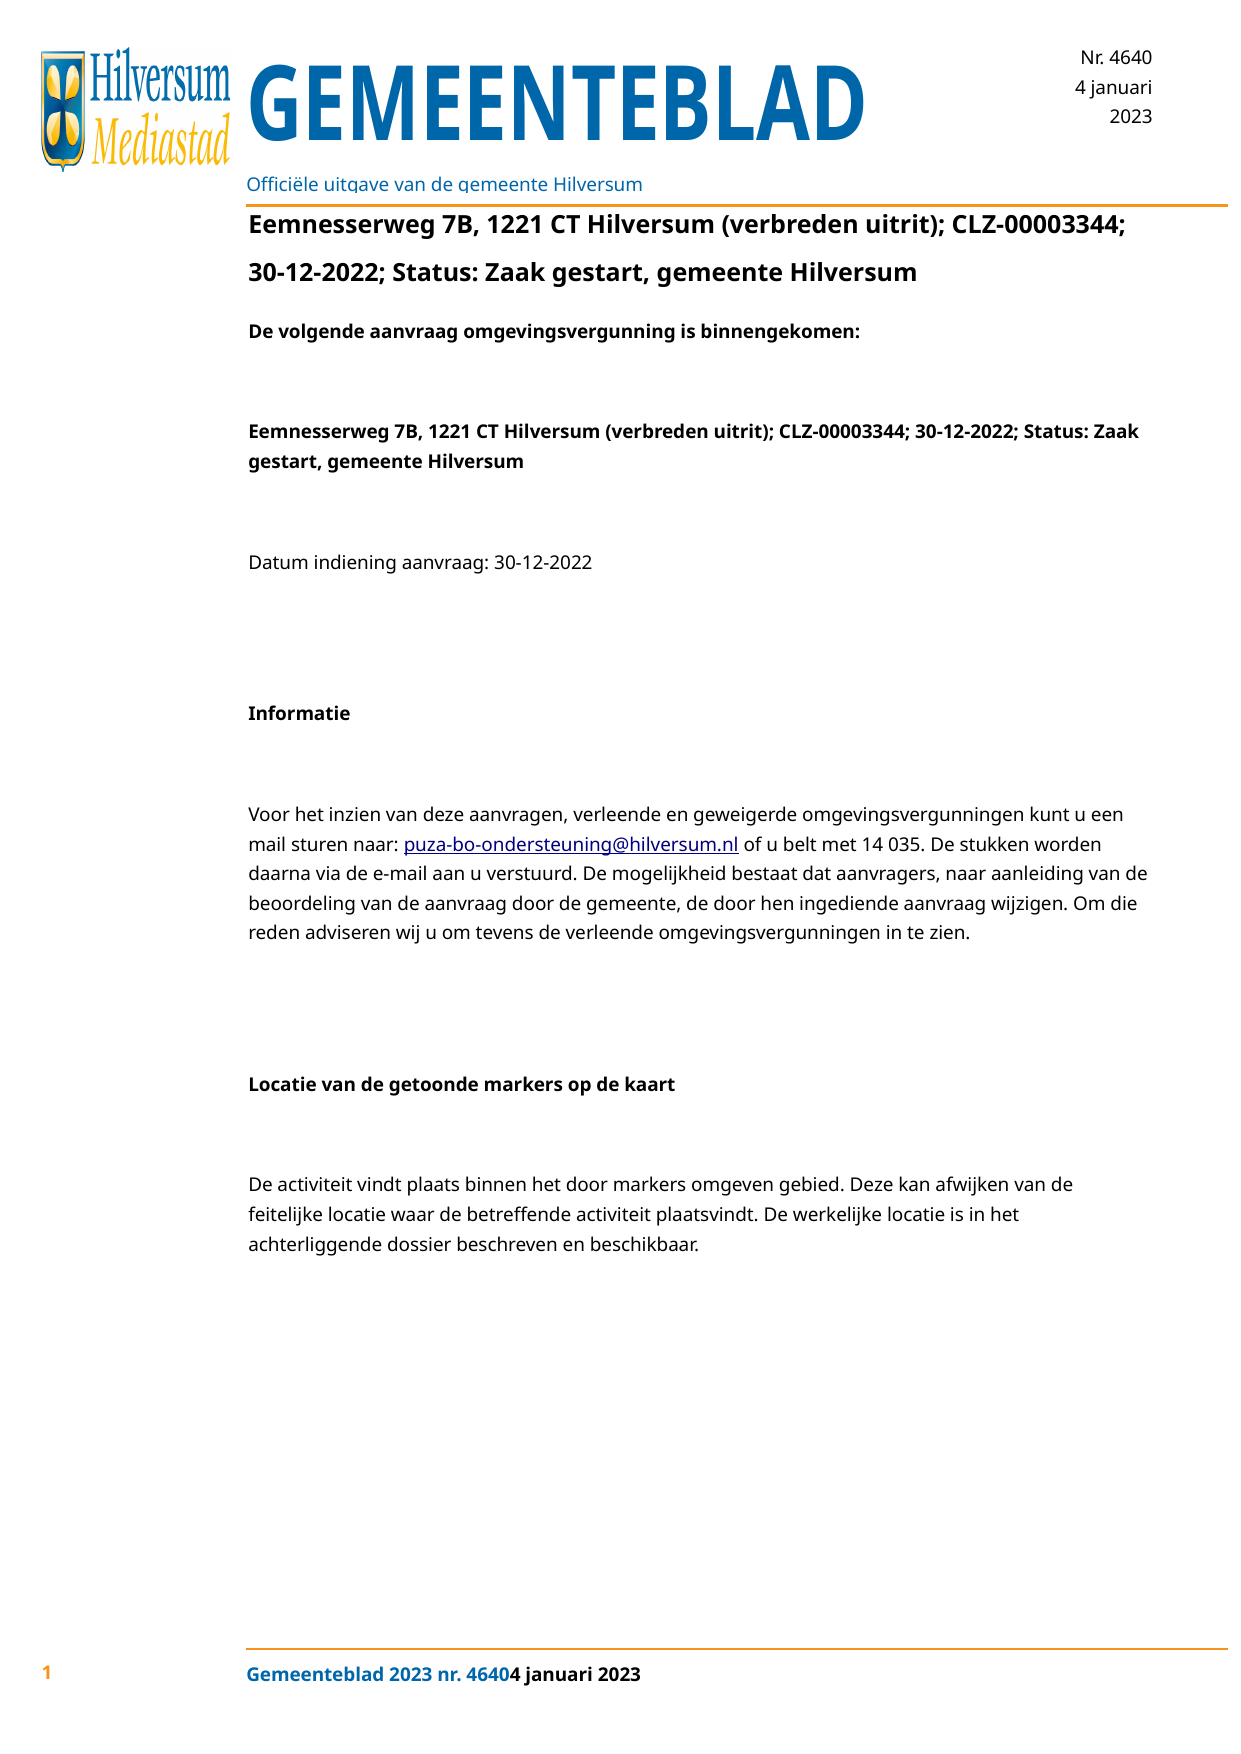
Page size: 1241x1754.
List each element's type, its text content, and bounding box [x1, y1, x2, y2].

text De volgende aanvraag omgevingsvergunning is binnengekomen: [248, 318, 1152, 344]
text Voor het inzien van deze aanvragen, verleende en geweigerde omgevingsvergunningen kunt u een mail sturen naar: puza-bo-ondersteuning@hilversum.nl of u belt met 14 035. De stukken worden daarna via de e-mail aan u verstuurd. De mogelijkheid bestaat dat aanvragers, naar aanleiding van de beoordeling van de aanvraag door de gemeente, de door hen ingediende aanvraag wijzigen. Om die reden adviseren wij u om tevens de verleende omgevingsvergunningen in te zien. [248, 801, 1152, 945]
text Datum indiening aanvraag: 30-12-2022 [248, 549, 1152, 575]
text Eemnesserweg 7B, 1221 CT Hilversum (verbreden uitrit); CLZ-00003344; 30-12-2022; Status: Zaak gestart, gemeente Hilversum [248, 207, 1152, 288]
text Informatie [248, 700, 1152, 726]
picture [41, 47, 231, 172]
text Locatie van de getoonde markers op de kaart [248, 1071, 1152, 1097]
text Eemnesserweg 7B, 1221 CT Hilversum (verbreden uitrit); CLZ-00003344; 30-12-2022; Status: Zaak gestart, gemeente Hilversum [248, 419, 1152, 474]
text De activiteit vindt plaats binnen het door markers omgeven gebied. Deze kan afwijken van de feitelijke locatie waar de betreffende activiteit plaatsvindt. De werkelijke locatie is in het achterliggende dossier beschreven en beschikbaar. [248, 1172, 1152, 1257]
